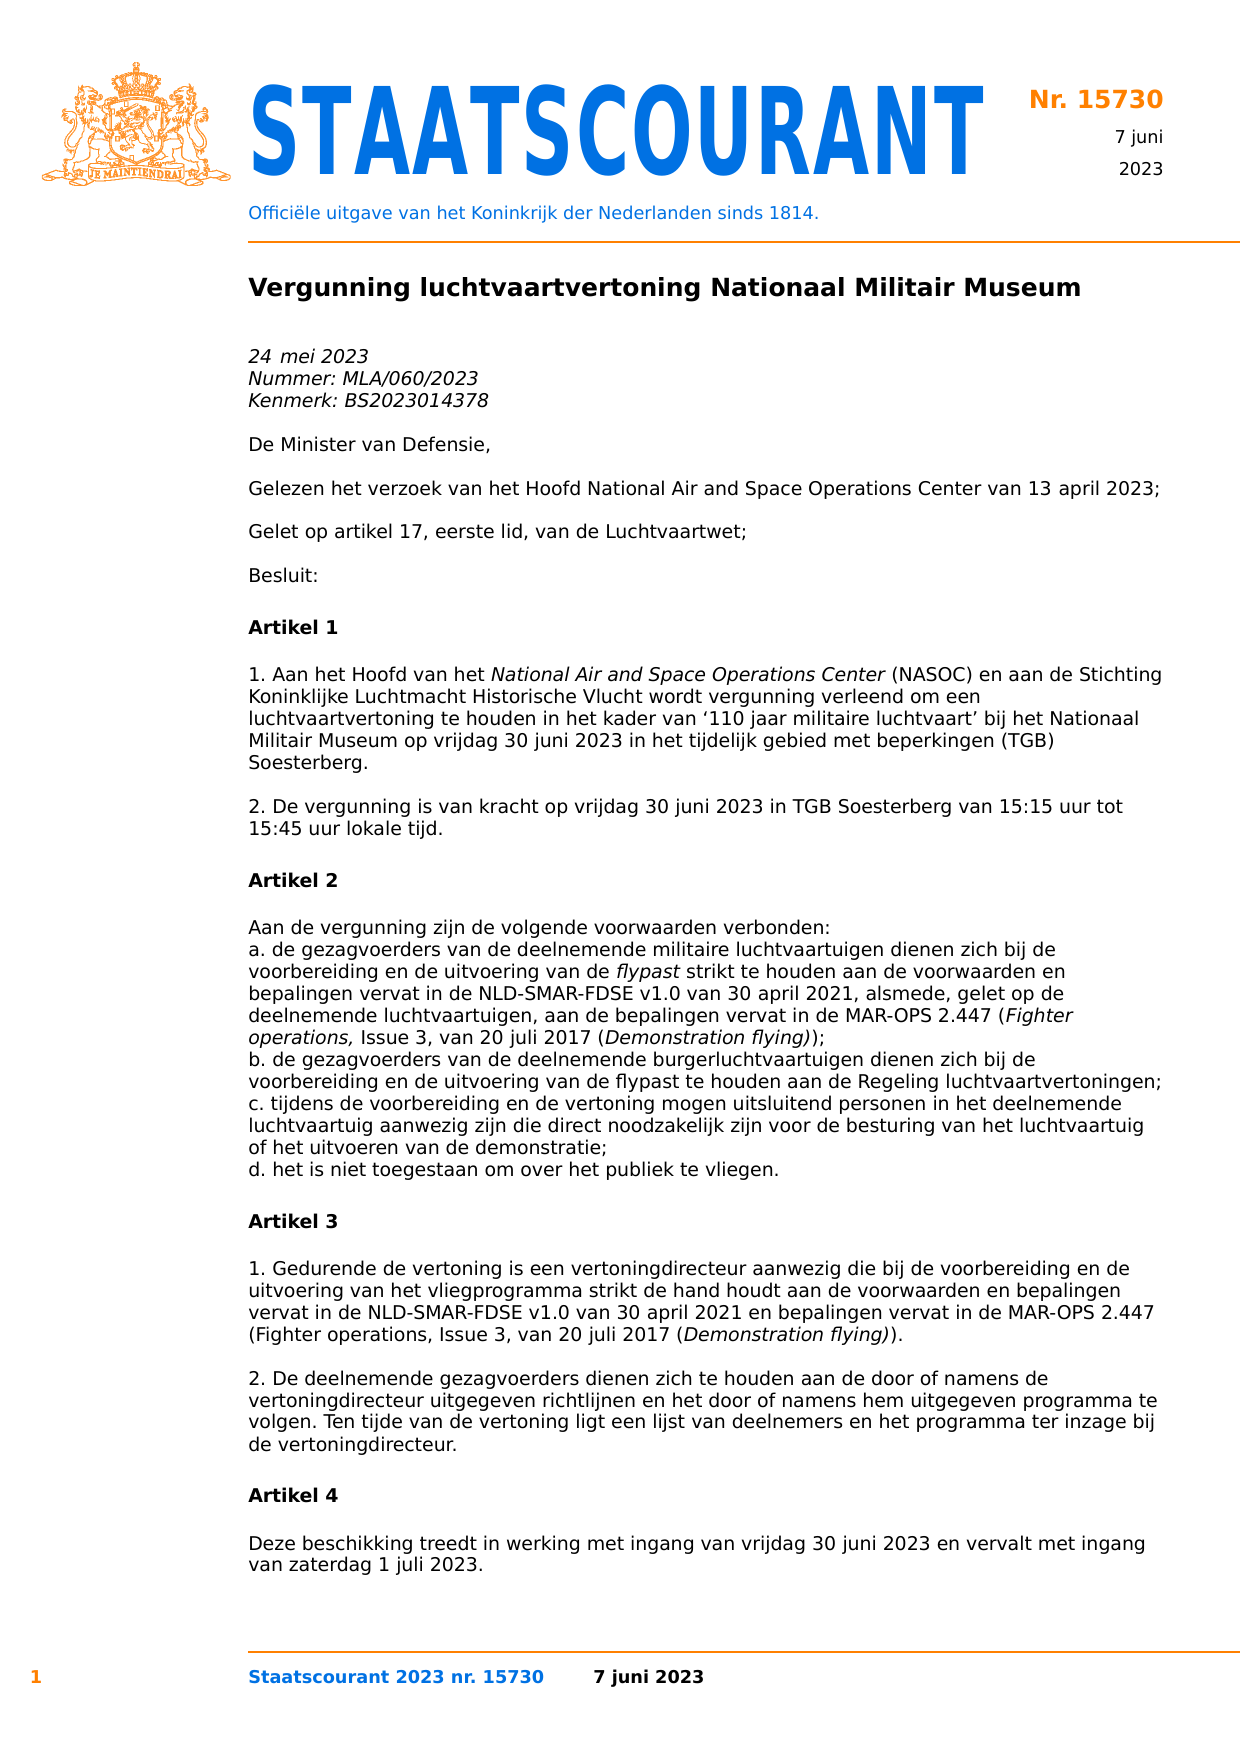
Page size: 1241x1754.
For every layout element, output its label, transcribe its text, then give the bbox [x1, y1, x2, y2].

table_cell 2023 [998, 153, 1240, 203]
text Gelezen het verzoek van het Hoofd National Air and Space Operations Center van 13 april 2023; [248, 478, 1163, 499]
text Nummer: MLA/060/2023 [248, 368, 1163, 390]
subtitle Artikel 2 [248, 870, 1163, 892]
text Deze beschikking treedt in werking met ingang van vrijdag 30 juni 2023 en vervalt met ingang van zaterdag 1 juli 2023. [248, 1532, 1163, 1576]
subtitle Vergunning luchtvaartvertoning Nationaal Militair Museum [248, 273, 1163, 302]
text Gelet op artikel 17, eerste lid, van de Luchtvaartwet; [248, 521, 1163, 543]
subtitle Artikel 4 [248, 1485, 1163, 1507]
text b. de gezagvoerders van de deelnemende burgerluchtvaartuigen dienen zich bij de voorbereiding en de uitvoering van de flypast te houden aan de Regeling luchtvaartvertoningen; [248, 1049, 1163, 1093]
text 1. Aan het Hoofd van het National Air and Space Operations Center (NASOC) en aan de Stichting Koninklijke Luchtmacht Historische Vlucht wordt vergunning verleend om een luchtvaartvertoning te houden in het kader van ‘110 jaar militaire luchtvaart’ bij het Nationaal Militair Museum op vrijdag 30 juni 2023 in het tijdelijk gebied met beperkingen (TGB) Soesterberg. [248, 664, 1163, 774]
table_cell Officiële uitgave van het Koninkrijk der Nederlanden sinds 1814. [248, 203, 1240, 241]
table_header Nr. 15730 [998, 62, 1240, 121]
text Besluit: [248, 565, 1163, 587]
table_cell 7 juni [998, 121, 1240, 153]
text Kenmerk: BS2023014378 [248, 390, 1163, 412]
text 2. De vergunning is van kracht op vrijdag 30 juni 2023 in TGB Soesterberg van 15:15 uur tot 15:45 uur lokale tijd. [248, 796, 1163, 840]
subtitle Artikel 1 [248, 617, 1163, 639]
picture [41, 62, 231, 186]
text d. het is niet toegestaan om over het publiek te vliegen. [248, 1159, 1163, 1181]
text De Minister van Defensie, [248, 434, 1163, 456]
text 2. De deelnemende gezagvoerders dienen zich te houden aan de door of namens de vertoningdirecteur uitgegeven richtlijnen en het door of namens hem uitgegeven programma te volgen. Ten tijde van de vertoning ligt een lijst van deelnemers en het programma ter inzage bij de vertoningdirecteur. [248, 1367, 1163, 1455]
table_header [25, 62, 248, 241]
table_header STAATSCOURANT [248, 62, 998, 203]
text 24 mei 2023 [248, 346, 1163, 368]
text Aan de vergunning zijn de volgende voorwaarden verbonden: [248, 917, 1163, 939]
text 1. Gedurende de vertoning is een vertoningdirecteur aanwezig die bij de voorbereiding en de uitvoering van het vliegprogramma strikt de hand houdt aan de voorwaarden en bepalingen vervat in de NLD-SMAR-FDSE v1.0 van 30 april 2021 en bepalingen vervat in de MAR-OPS 2.447 (Fighter operations, Issue 3, van 20 juli 2017 (Demonstration flying)). [248, 1258, 1163, 1346]
subtitle Artikel 3 [248, 1211, 1163, 1233]
text a. de gezagvoerders van de deelnemende militaire luchtvaartuigen dienen zich bij de voorbereiding en de uitvoering van de flypast strikt te houden aan de voorwaarden en bepalingen vervat in de NLD-SMAR-FDSE v1.0 van 30 april 2021, alsmede, gelet op de deelnemende luchtvaartuigen, aan de bepalingen vervat in de MAR-OPS 2.447 (Fighter operations, Issue 3, van 20 juli 2017 (Demonstration flying)); [248, 939, 1163, 1049]
text c. tijdens de voorbereiding en de vertoning mogen uitsluitend personen in het deelnemende luchtvaartuig aanwezig zijn die direct noodzakelijk zijn voor de besturing van het luchtvaartuig of het uitvoeren van de demonstratie; [248, 1093, 1163, 1159]
